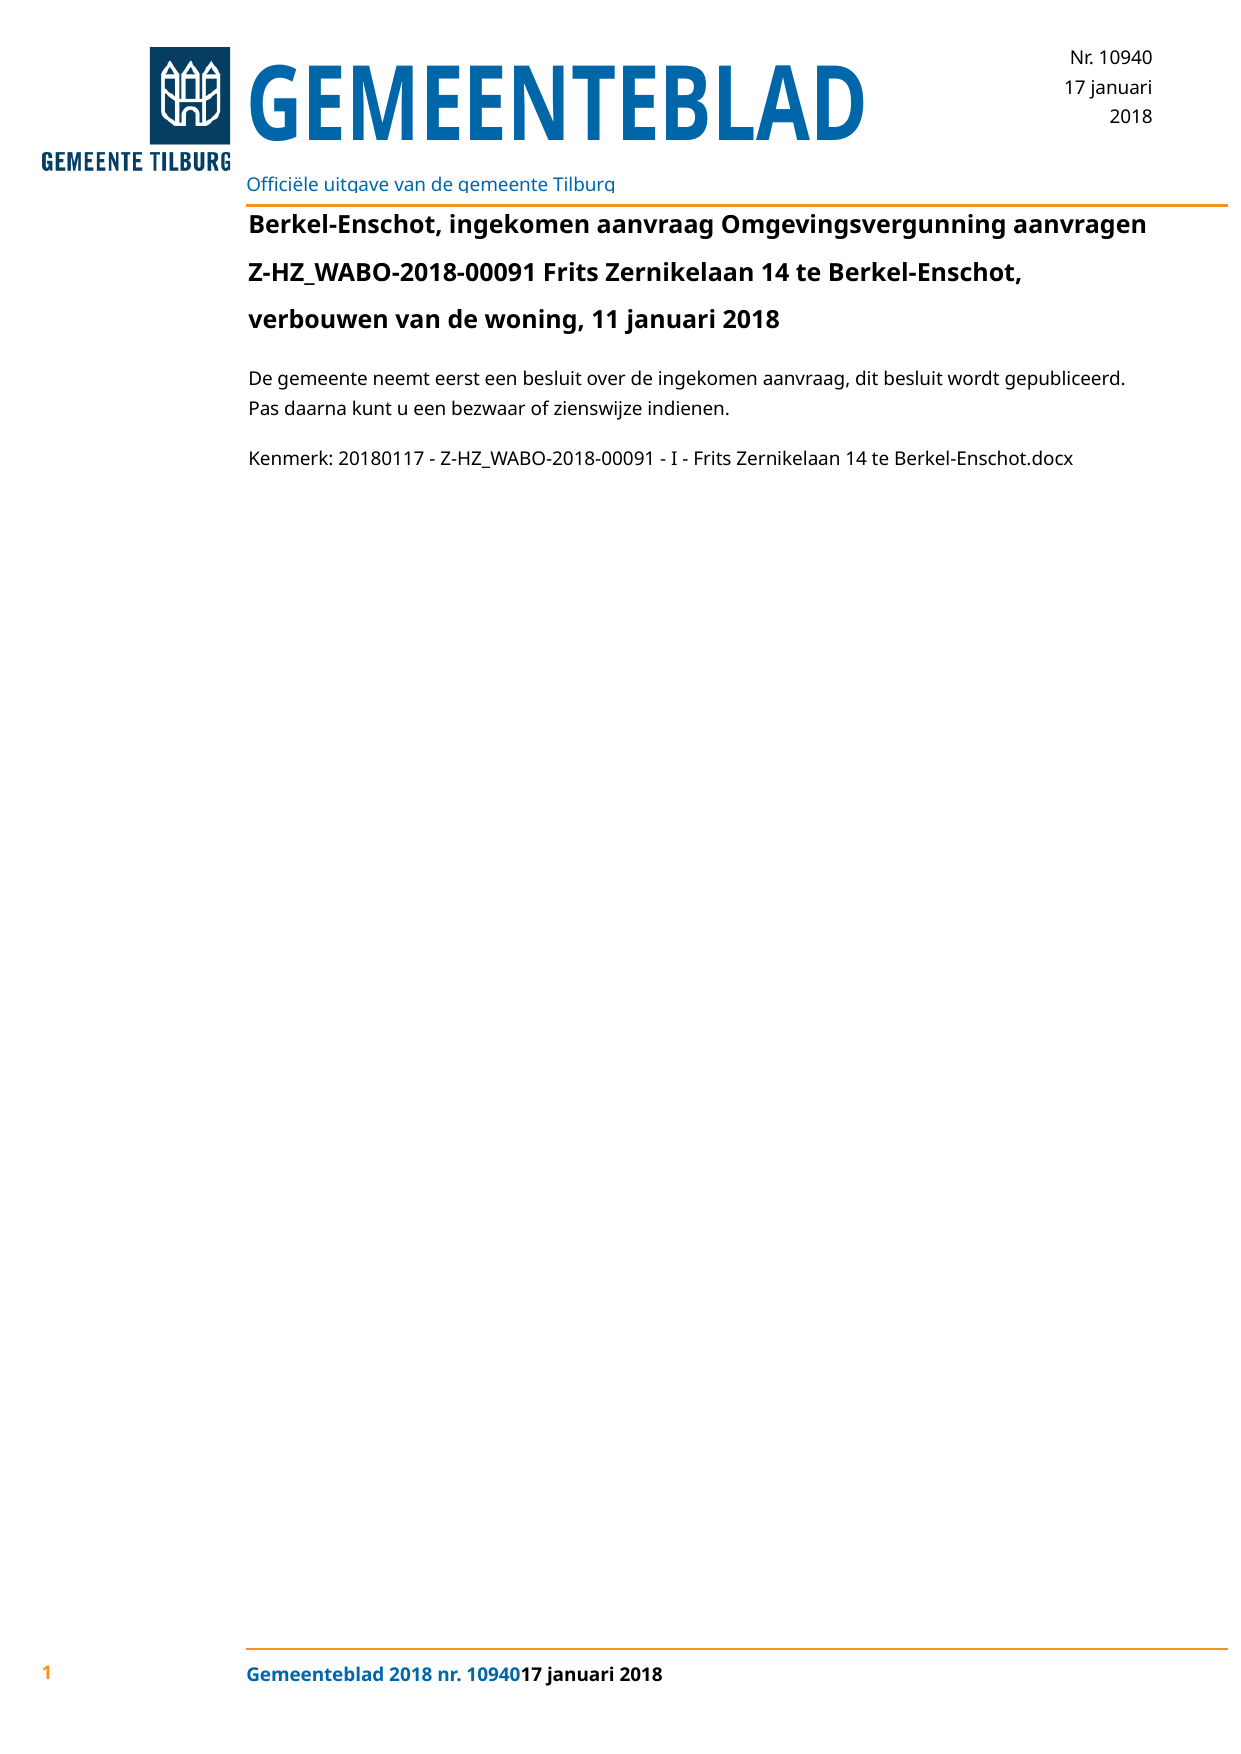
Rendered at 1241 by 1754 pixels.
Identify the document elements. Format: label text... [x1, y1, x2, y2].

text Kenmerk: 20180117 - Z-HZ_WABO-2018-00091 - I - Frits Zernikelaan 14 te Berkel-Enschot.docx [248, 446, 1152, 471]
text De gemeente neemt eerst een besluit over de ingekomen aanvraag, dit besluit wordt gepubliceerd. Pas daarna kunt u een bezwaar of zienswijze indienen. [248, 366, 1152, 421]
text Berkel-Enschot, ingekomen aanvraag Omgevingsvergunning aanvragen Z-HZ_WABO-2018-00091 Frits Zernikelaan 14 te Berkel-Enschot, verbouwen van de woning, 11 januari 2018 [248, 207, 1152, 336]
picture [41, 47, 231, 172]
